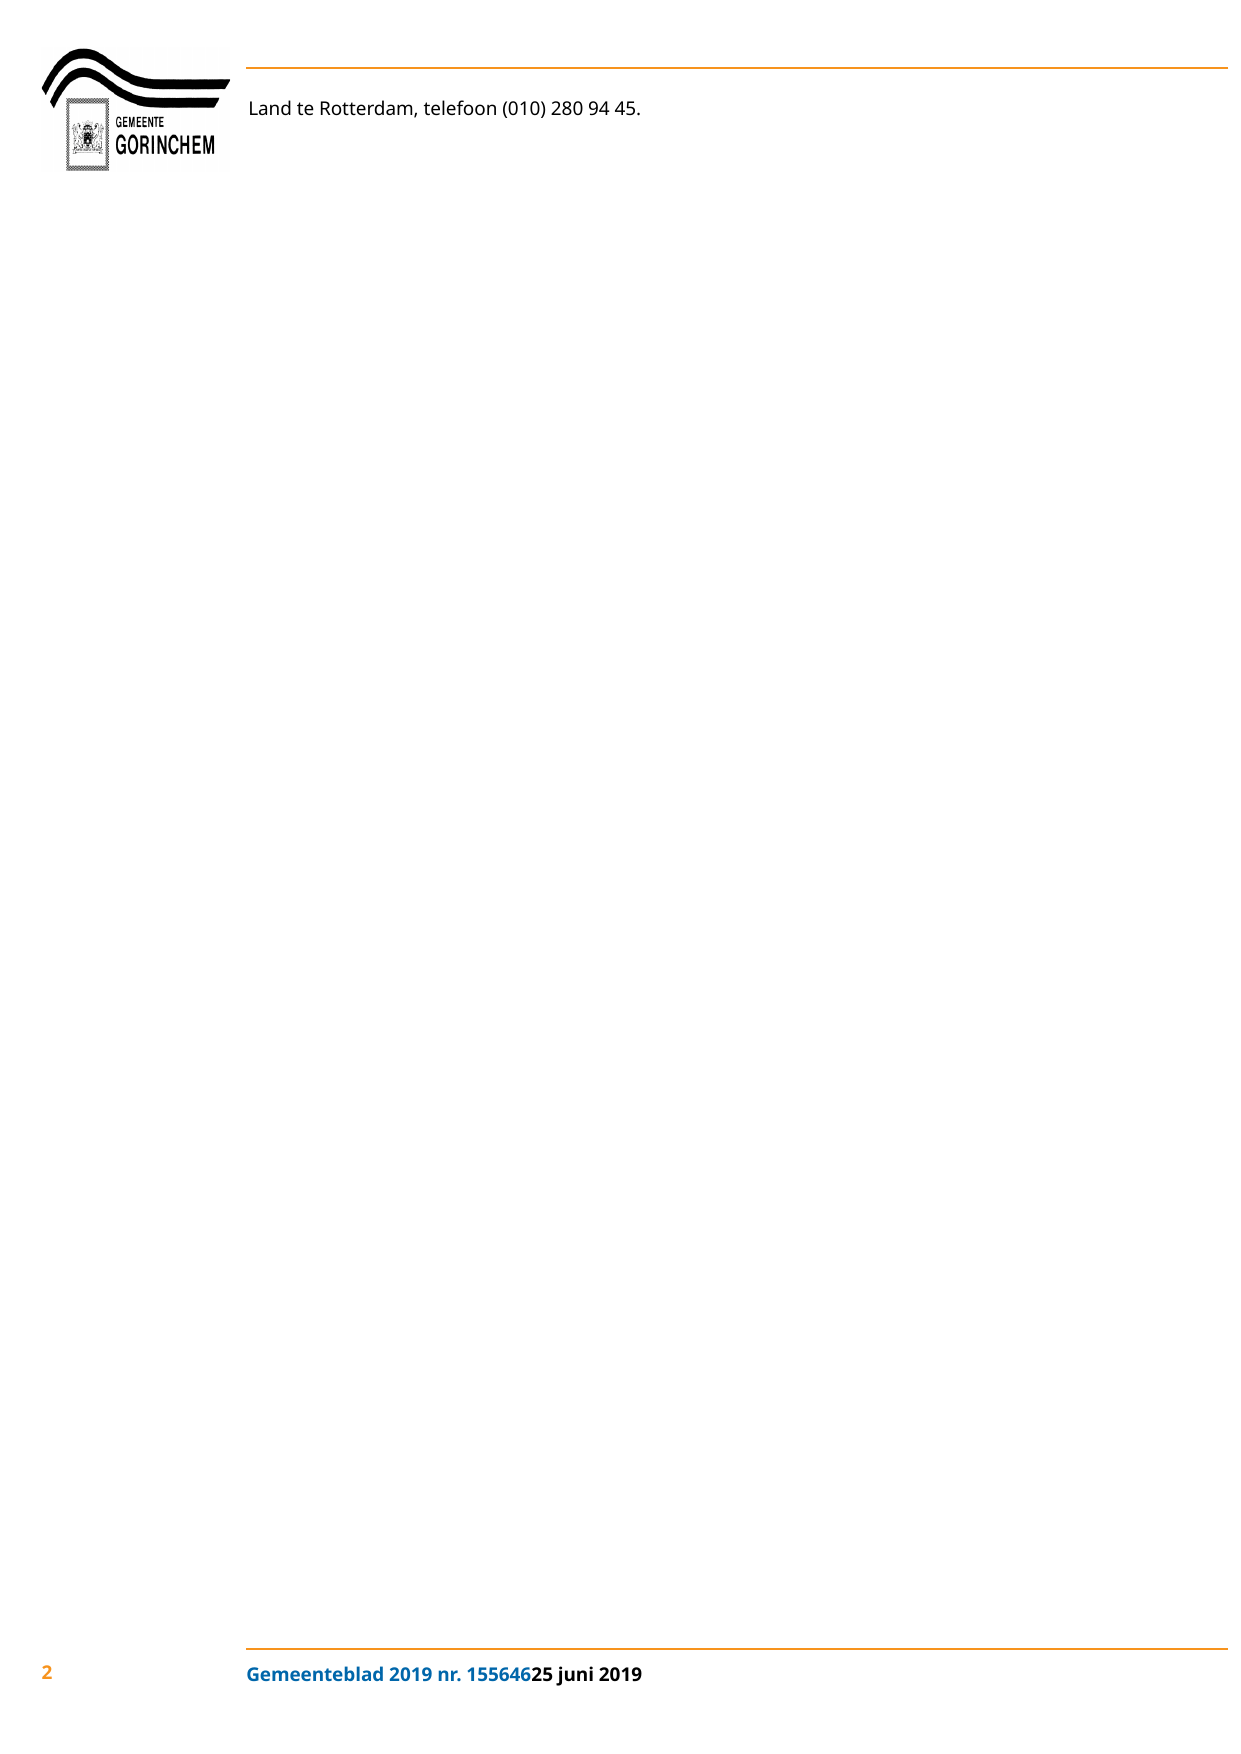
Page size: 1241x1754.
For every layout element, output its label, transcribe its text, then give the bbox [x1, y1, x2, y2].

picture [41, 47, 231, 172]
text Land te Rotterdam, telefoon (010) 280 94 45. [248, 95, 1152, 121]
